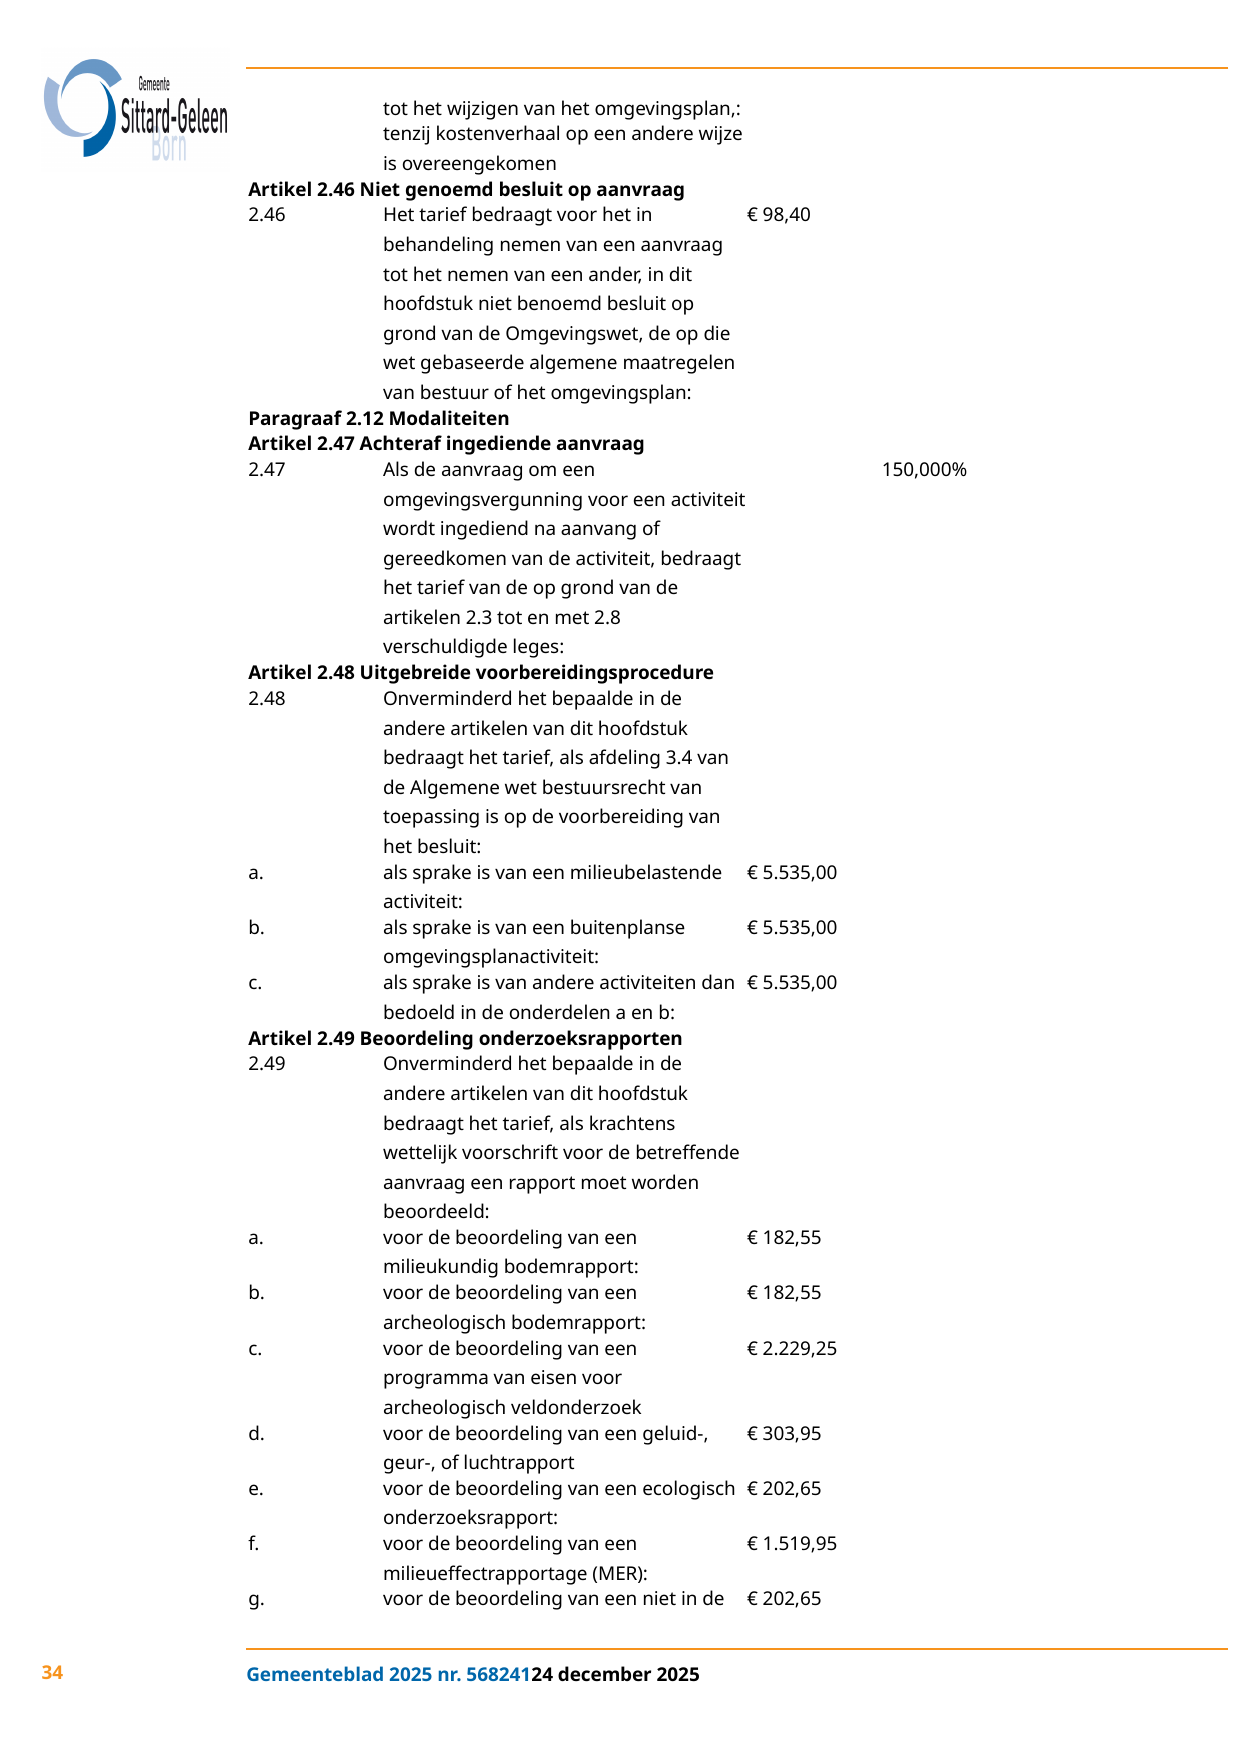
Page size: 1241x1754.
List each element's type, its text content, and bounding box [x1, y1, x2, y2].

table_cell € 5.535,00 [747, 859, 882, 914]
table_cell als sprake is van een buitenplanse omgevingsplanactiviteit: [383, 914, 747, 969]
table_cell b. [248, 914, 383, 969]
table_cell € 202,65 [747, 1475, 882, 1530]
table_cell [747, 121, 882, 176]
table_cell € 5.535,00 [747, 914, 882, 969]
table_cell [882, 685, 1017, 859]
table_cell voor de beoordeling van een milieukundig bodemrapport: [383, 1224, 747, 1279]
table_cell Als de aanvraag om een omgevingsvergunning voor een activiteit wordt ingediend na aanvang of gereedkomen van de activiteit, bedraagt het tarief van de op grond van de artikelen 2.3 tot en met 2.8 verschuldigde leges: [383, 456, 747, 659]
table_cell [882, 970, 1017, 1025]
table_cell [248, 121, 383, 176]
table_cell voor de beoordeling van een geluid-, geur-, of luchtrapport [383, 1420, 747, 1475]
table_cell € 98,40 [747, 202, 882, 405]
table_cell [882, 95, 1017, 121]
table_cell voor de beoordeling van een ecologisch onderzoeksrapport: [383, 1475, 747, 1530]
table_cell tenzij kostenverhaal op een andere wijze is overeengekomen [383, 121, 747, 176]
table_cell a. [248, 1224, 383, 1279]
table_cell 2.46 [248, 202, 383, 405]
table_cell [882, 1051, 1017, 1224]
table_cell [882, 202, 1017, 405]
table_cell [882, 1280, 1017, 1335]
table_cell € 202,65 [747, 1586, 882, 1611]
table_cell 150,000% [882, 456, 1017, 659]
table_cell [882, 914, 1017, 969]
table_cell Artikel 2.47 Achteraf ingediende aanvraag [248, 431, 882, 456]
table_cell [747, 456, 882, 659]
table_cell voor de beoordeling van een niet in de [383, 1586, 747, 1611]
table_cell Artikel 2.48 Uitgebreide voorbereidingsprocedure [248, 660, 882, 685]
table_cell c. [248, 1335, 383, 1420]
picture [41, 47, 231, 172]
table_cell c. [248, 970, 383, 1025]
table_cell e. [248, 1475, 383, 1530]
table_cell voor de beoordeling van een programma van eisen voor archeologisch veldonderzoek [383, 1335, 747, 1420]
table_cell € 5.535,00 [747, 970, 882, 1025]
table_cell € 182,55 [747, 1280, 882, 1335]
table_cell tot het wijzigen van het omgevingsplan,: [383, 95, 747, 121]
table_cell Het tarief bedraagt voor het in behandeling nemen van een aanvraag tot het nemen van een ander, in dit hoofdstuk niet benoemd besluit op grond van de Omgevingswet, de op die wet gebaseerde algemene maatregelen van bestuur of het omgevingsplan: [383, 202, 747, 405]
table_cell Artikel 2.46 Niet genoemd besluit op aanvraag [248, 176, 882, 202]
table_cell voor de beoordeling van een archeologisch bodemrapport: [383, 1280, 747, 1335]
table_cell a. [248, 859, 383, 914]
table_cell [248, 95, 383, 121]
table_cell [882, 859, 1017, 914]
table_cell € 2.229,25 [747, 1335, 882, 1420]
table_cell Artikel 2.49 Beoordeling onderzoeksrapporten [248, 1025, 882, 1051]
table_cell [747, 685, 882, 859]
table_cell b. [248, 1280, 383, 1335]
table_cell als sprake is van een milieubelastende activiteit: [383, 859, 747, 914]
table_cell [747, 1051, 882, 1224]
table_cell 2.47 [248, 456, 383, 659]
table_cell voor de beoordeling van een milieueffectrapportage (MER): [383, 1530, 747, 1586]
table_cell [882, 1475, 1017, 1530]
table_cell € 303,95 [747, 1420, 882, 1475]
table_cell Onverminderd het bepaalde in de andere artikelen van dit hoofdstuk bedraagt het tarief, als afdeling 3.4 van de Algemene wet bestuursrecht van toepassing is op de voorbereiding van het besluit: [383, 685, 747, 859]
table_cell als sprake is van andere activiteiten dan bedoeld in de onderdelen a en b: [383, 970, 747, 1025]
table_cell € 182,55 [747, 1224, 882, 1279]
table_cell f. [248, 1530, 383, 1586]
table_cell 2.49 [248, 1051, 383, 1224]
table_cell € 1.519,95 [747, 1530, 882, 1586]
table_cell [882, 1335, 1017, 1420]
table_cell Onverminderd het bepaalde in de andere artikelen van dit hoofdstuk bedraagt het tarief, als krachtens wettelijk voorschrift voor de betreffende aanvraag een rapport moet worden beoordeeld: [383, 1051, 747, 1224]
table_cell 2.48 [248, 685, 383, 859]
table_cell [882, 1224, 1017, 1279]
table_cell g. [248, 1586, 383, 1611]
table_cell [882, 121, 1017, 176]
table_cell [882, 1586, 1017, 1611]
table_cell d. [248, 1420, 383, 1475]
table_cell [747, 95, 882, 121]
table_cell Paragraaf 2.12 Modaliteiten [248, 405, 1152, 431]
table_cell [882, 1420, 1017, 1475]
table_cell [882, 1530, 1017, 1586]
